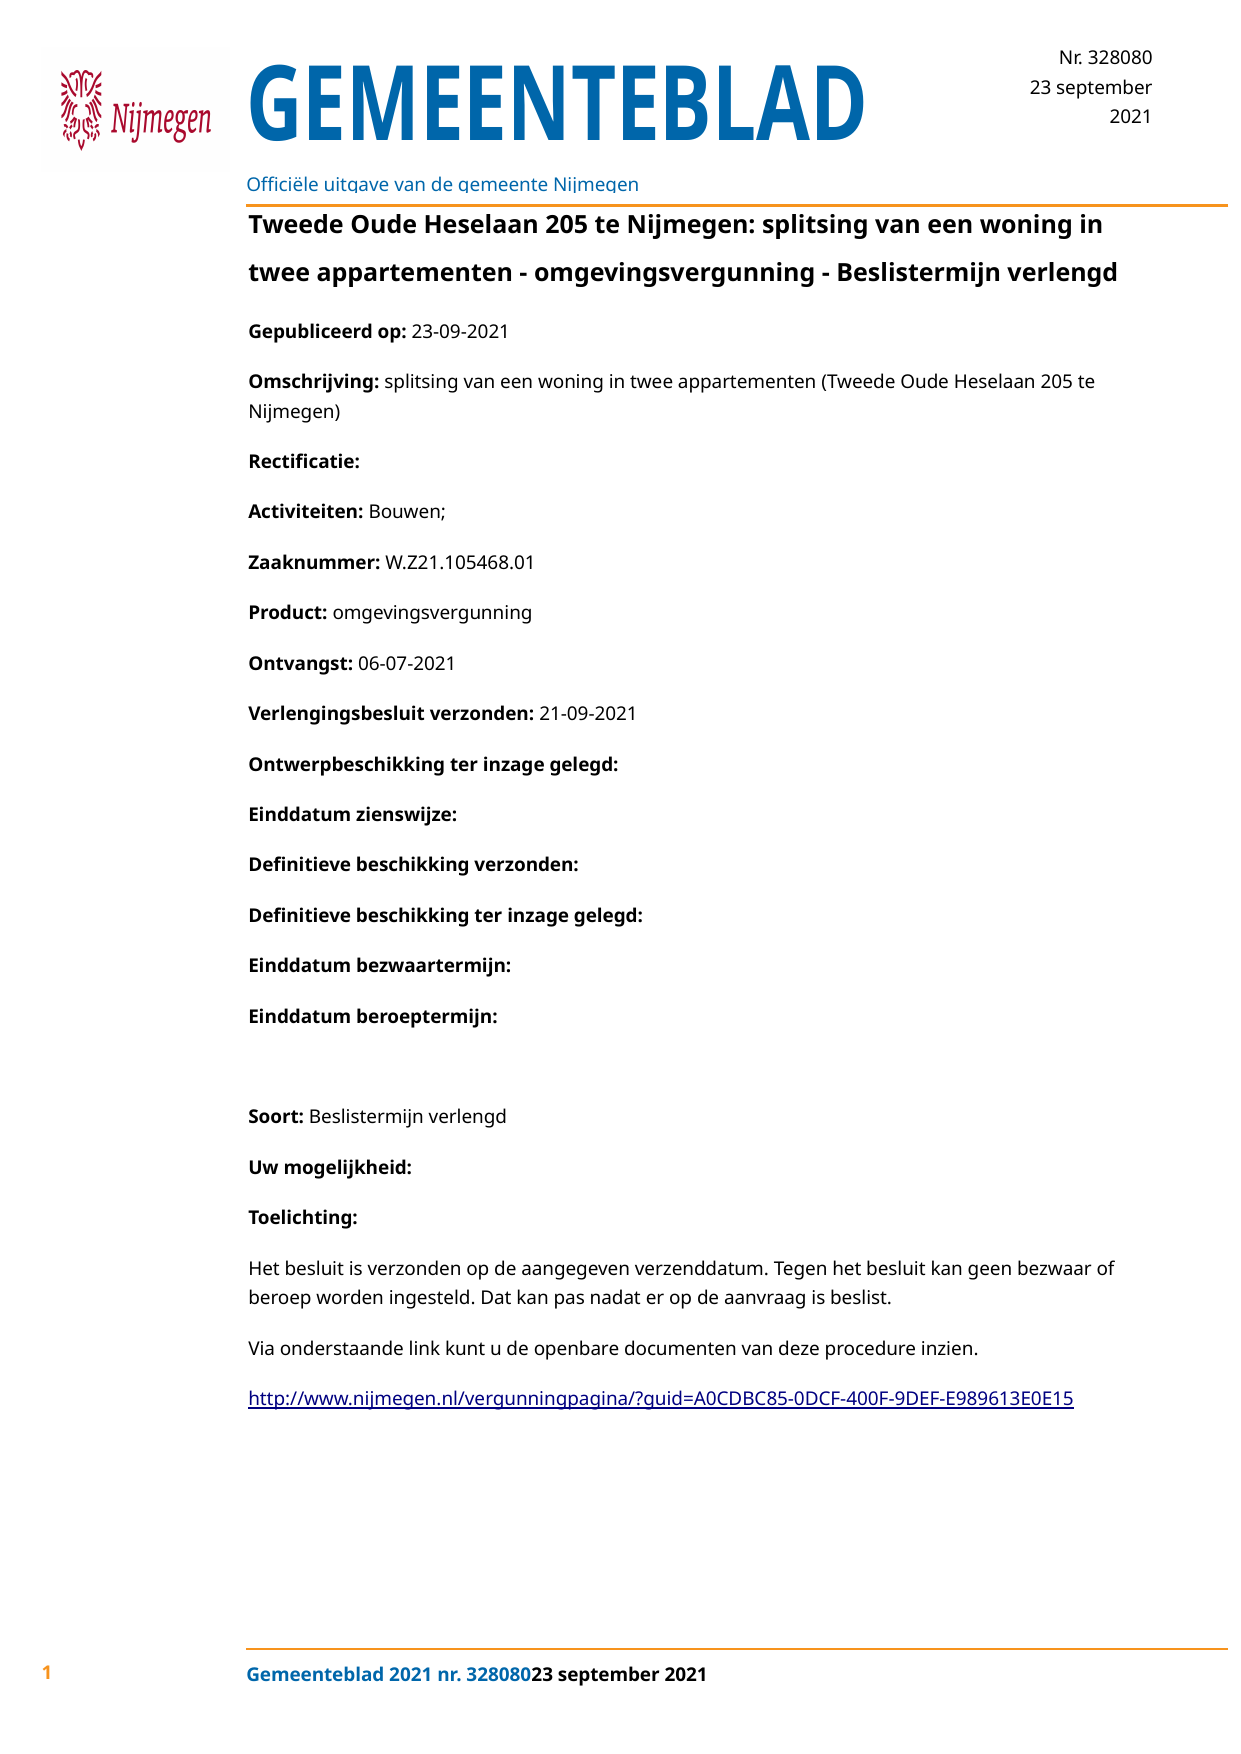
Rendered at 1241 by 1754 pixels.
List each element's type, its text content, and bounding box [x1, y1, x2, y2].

text http://www.nijmegen.nl/vergunningpagina/?guid=A0CDBC85-0DCF-400F-9DEF-E989613E0E15 [248, 1385, 1152, 1411]
text Activiteiten: Bouwen; [248, 499, 1152, 524]
picture [41, 47, 231, 172]
text Rectificatie: [248, 448, 1152, 474]
text Einddatum zienswijze: [248, 801, 1152, 827]
text Einddatum beroeptermijn: [248, 1003, 1152, 1029]
text Einddatum bezwaartermijn: [248, 952, 1152, 978]
text Ontvangst: 06-07-2021 [248, 650, 1152, 676]
text Gepubliceerd op: 23-09-2021 [248, 318, 1152, 344]
text Ontwerpbeschikking ter inzage gelegd: [248, 751, 1152, 777]
text Uw mogelijkheid: [248, 1154, 1152, 1180]
text Definitieve beschikking ter inzage gelegd: [248, 902, 1152, 928]
text Zaaknummer: W.Z21.105468.01 [248, 549, 1152, 575]
text Soort: Beslistermijn verlengd [248, 1104, 1152, 1129]
text Product: omgevingsvergunning [248, 599, 1152, 625]
text Toelichting: [248, 1204, 1152, 1230]
text Tweede Oude Heselaan 205 te Nijmegen: splitsing van een woning in twee appartementen - omgevingsvergunning - Beslistermijn verlengd [248, 207, 1152, 288]
text Via onderstaande link kunt u de openbare documenten van deze procedure inzien. [248, 1335, 1152, 1361]
text Definitieve beschikking verzonden: [248, 852, 1152, 877]
text Verlengingsbesluit verzonden: 21-09-2021 [248, 700, 1152, 726]
text Omschrijving: splitsing van een woning in twee appartementen (Tweede Oude Heselaan 205 te Nijmegen) [248, 368, 1152, 424]
text Het besluit is verzonden op de aangegeven verzenddatum. Tegen het besluit kan geen bezwaar of beroep worden ingesteld. Dat kan pas nadat er op de aanvraag is beslist. [248, 1255, 1152, 1310]
